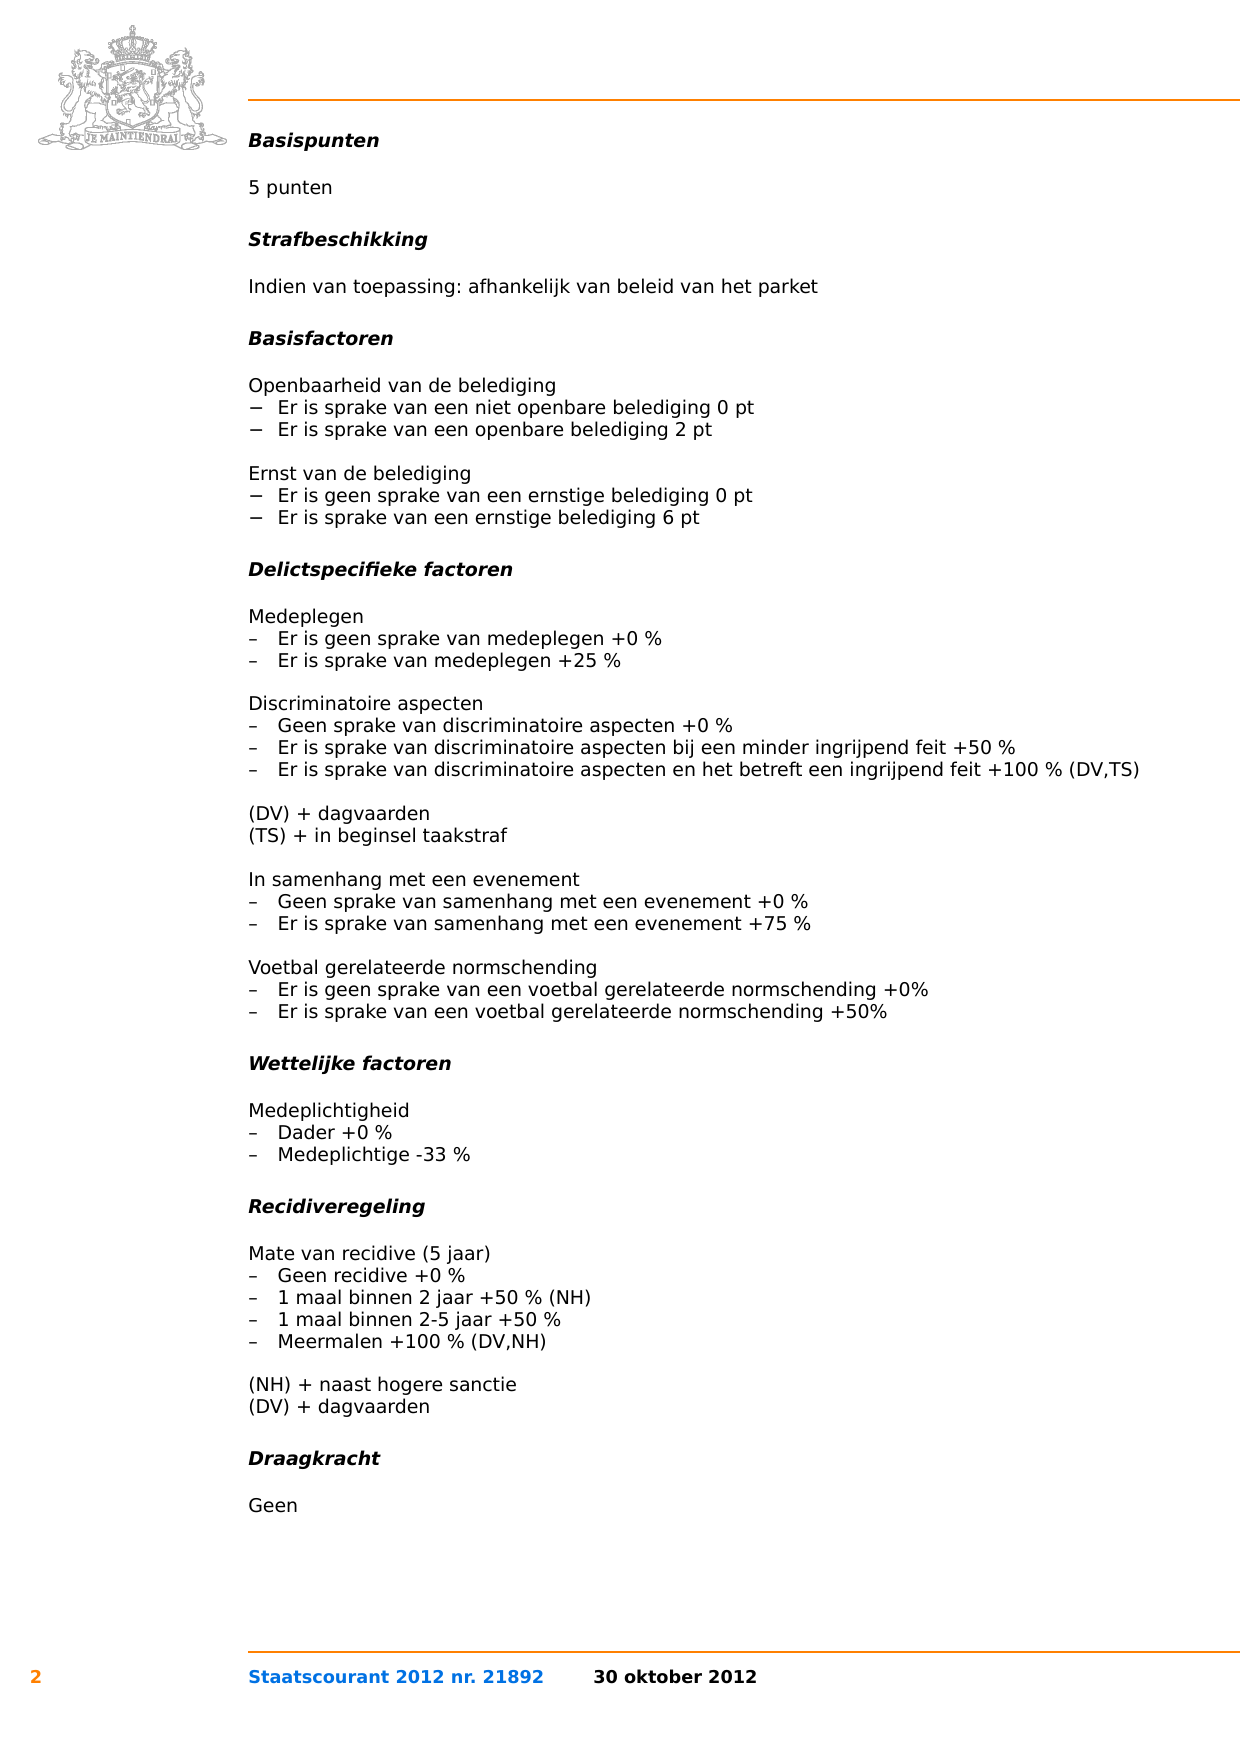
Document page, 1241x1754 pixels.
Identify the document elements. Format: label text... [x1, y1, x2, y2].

text – Er is geen sprake van medeplegen +0 % [248, 627, 1163, 649]
text – Er is sprake van samenhang met een evenement +75 % [248, 913, 1163, 935]
text − Er is sprake van een niet openbare belediging 0 pt [248, 397, 1163, 419]
subtitle Strafbeschikking [248, 229, 1163, 251]
text – Meermalen +100 % (DV,NH) [248, 1331, 1163, 1352]
text Voetbal gerelateerde normschending [248, 957, 1163, 979]
text – Medeplichtige -33 % [248, 1144, 1163, 1166]
text − Er is geen sprake van een ernstige belediging 0 pt [248, 484, 1163, 507]
text (TS) + in beginsel taakstraf [248, 825, 1163, 847]
subtitle Wettelijke factoren [248, 1053, 1163, 1075]
picture [38, 25, 227, 150]
text – 1 maal binnen 2 jaar +50 % (NH) [248, 1287, 1163, 1308]
text – Geen sprake van discriminatoire aspecten +0 % [248, 715, 1163, 737]
text – 1 maal binnen 2-5 jaar +50 % [248, 1308, 1163, 1331]
text Discriminatoire aspecten [248, 693, 1163, 715]
text Medeplegen [248, 606, 1163, 627]
text Openbaarheid van de belediging [248, 375, 1163, 397]
subtitle Draagkracht [248, 1448, 1163, 1470]
text Mate van recidive (5 jaar) [248, 1243, 1163, 1264]
text – Geen sprake van samenhang met een evenement +0 % [248, 891, 1163, 913]
text Indien van toepassing: afhankelijk van beleid van het parket [248, 276, 1163, 298]
text (NH) + naast hogere sanctie [248, 1374, 1163, 1396]
text – Er is sprake van een voetbal gerelateerde normschending +50% [248, 1001, 1163, 1023]
text – Dader +0 % [248, 1122, 1163, 1144]
subtitle Basisfactoren [248, 328, 1163, 350]
text (DV) + dagvaarden [248, 803, 1163, 825]
text – Er is geen sprake van een voetbal gerelateerde normschending +0% [248, 979, 1163, 1001]
text – Er is sprake van discriminatoire aspecten bij een minder ingrijpend feit +50 % [248, 737, 1163, 759]
text Geen [248, 1495, 1163, 1517]
text 5 punten [248, 177, 1163, 199]
text Medeplichtigheid [248, 1100, 1163, 1122]
text – Er is sprake van discriminatoire aspecten en het betreft een ingrijpend feit +100 % (DV,TS) [248, 759, 1163, 781]
subtitle Recidiveregeling [248, 1196, 1163, 1218]
text In samenhang met een evenement [248, 869, 1163, 891]
text − Er is sprake van een openbare belediging 2 pt [248, 419, 1163, 441]
subtitle Basispunten [248, 130, 1163, 152]
text – Geen recidive +0 % [248, 1264, 1163, 1287]
text Ernst van de belediging [248, 463, 1163, 484]
text − Er is sprake van een ernstige belediging 6 pt [248, 507, 1163, 528]
text (DV) + dagvaarden [248, 1396, 1163, 1418]
subtitle Delictspecifieke factoren [248, 558, 1163, 581]
text – Er is sprake van medeplegen +25 % [248, 649, 1163, 671]
